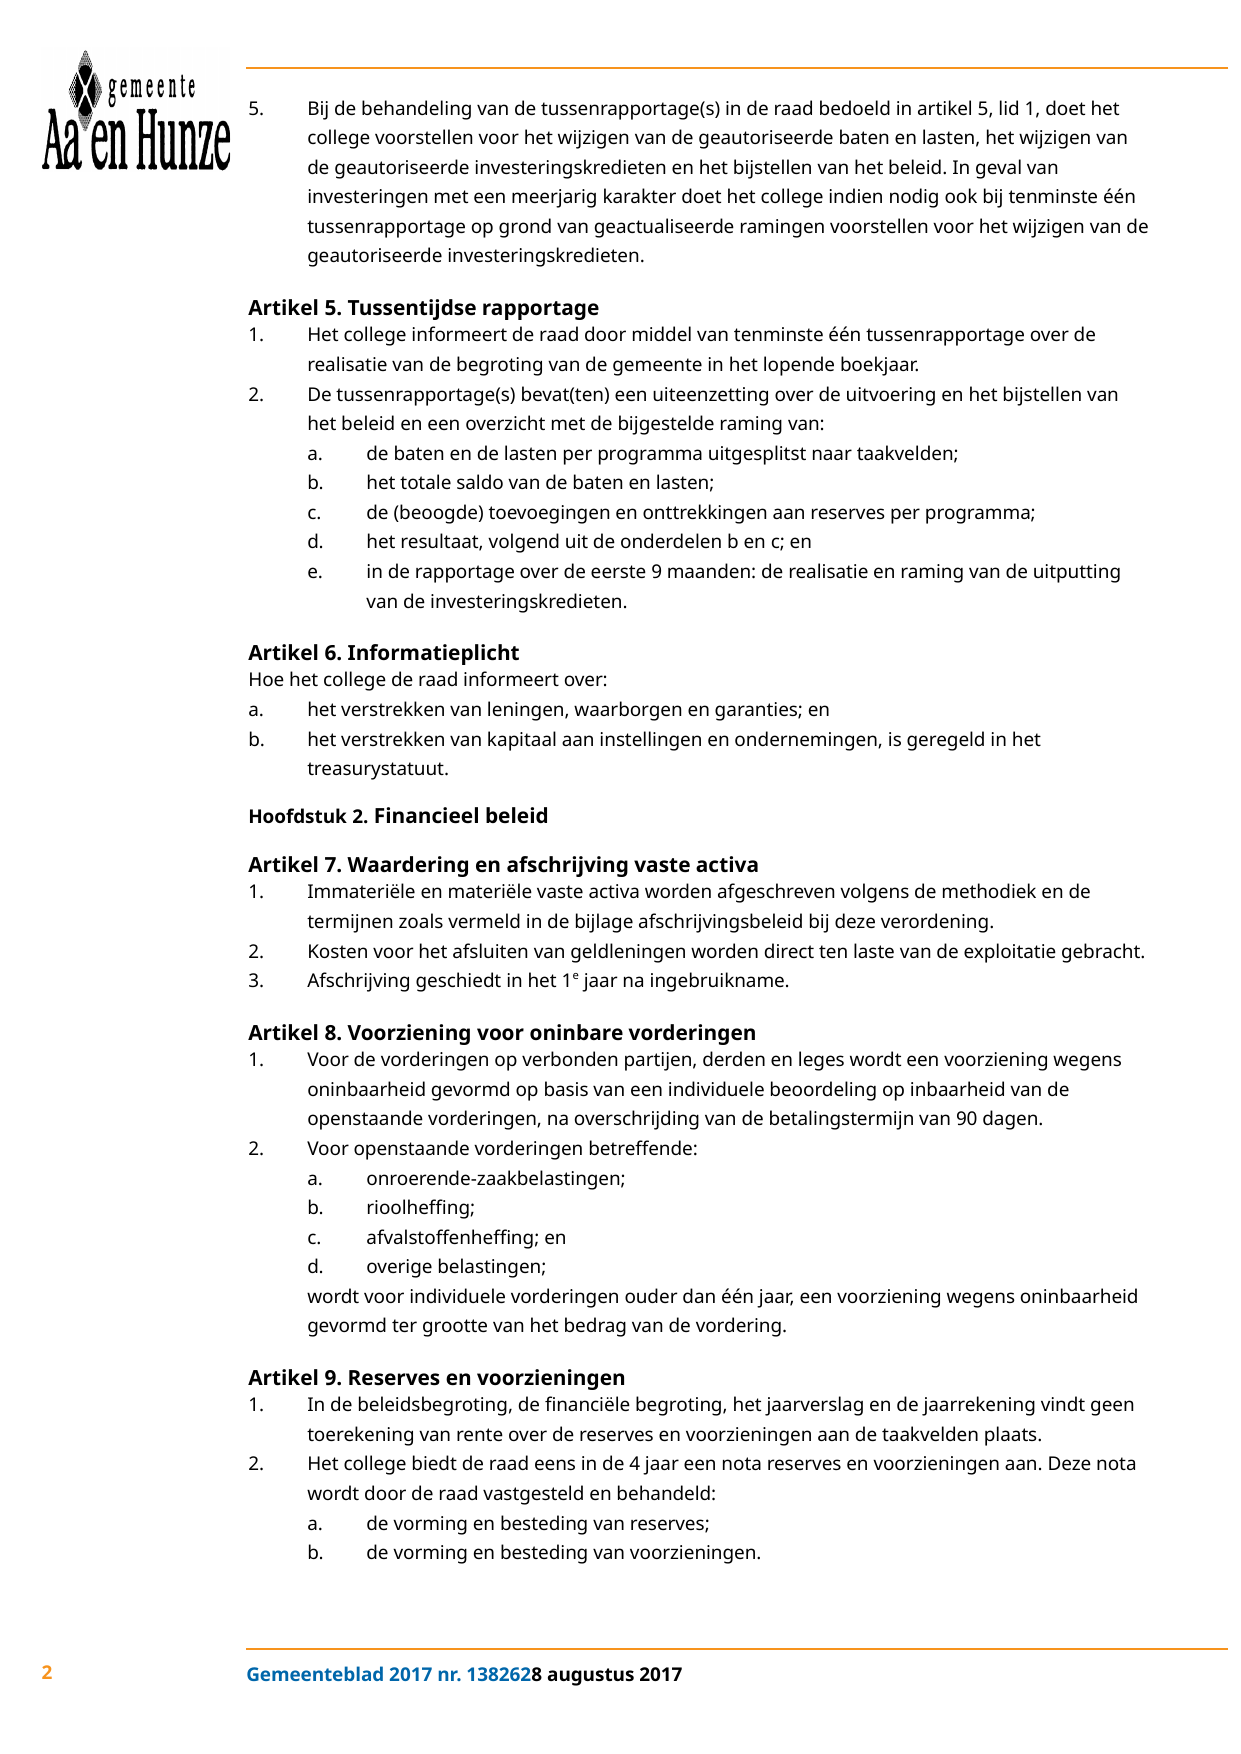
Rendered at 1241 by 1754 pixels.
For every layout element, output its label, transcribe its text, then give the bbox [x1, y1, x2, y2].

list de vorming en besteding van reserves; [307, 1510, 1152, 1536]
list wordt voor individuele vorderingen ouder dan één jaar, een voorziening wegens oninbaarheid gevormd ter grootte van het bedrag van de vordering. [248, 1283, 1152, 1338]
list rioolheffing; [307, 1194, 1152, 1220]
list Het college informeert de raad door middel van tenminste één tussenrapportage over de realisatie van de begroting van de gemeente in het lopende boekjaar. [248, 322, 1152, 377]
list Bij de behandeling van de tussenrapportage(s) in de raad bedoeld in artikel 5, lid 1, doet het college voorstellen voor het wijzigen van de geautoriseerde baten en lasten, het wijzigen van de geautoriseerde investeringskredieten en het bijstellen van het beleid. In geval van investeringen met een meerjarig karakter doet het college indien nodig ook bij tenminste één tussenrapportage op grond van geactualiseerde ramingen voorstellen voor het wijzigen van de geautoriseerde investeringskredieten. [248, 95, 1152, 268]
list de baten en de lasten per programma uitgesplitst naar taakvelden; [307, 440, 1152, 466]
text Artikel 8. Voorziening voor oninbare vorderingen [248, 1018, 1152, 1046]
list het resultaat, volgend uit de onderdelen b en c; en [307, 529, 1152, 554]
list de (beoogde) toevoegingen en onttrekkingen aan reserves per programma; [307, 499, 1152, 525]
text Artikel 5. Tussentijdse rapportage [248, 293, 1152, 322]
text Artikel 9. Reserves en voorzieningen [248, 1363, 1152, 1391]
list De tussenrapportage(s) bevat(ten) een uiteenzetting over de uitvoering en het bijstellen van het beleid en een overzicht met de bijgestelde raming van: [248, 381, 1152, 436]
list de vorming en besteding van voorzieningen. [307, 1539, 1152, 1565]
list Afschrijving geschiedt in het 1e jaar na ingebruikname. [248, 967, 1152, 993]
list Kosten voor het afsluiten van geldleningen worden direct ten laste van de exploitatie gebracht. [248, 938, 1152, 964]
list overige belastingen; [307, 1253, 1152, 1279]
list Voor de vorderingen op verbonden partijen, derden en leges wordt een voorziening wegens oninbaarheid gevormd op basis van een individuele beoordeling op inbaarheid van de openstaande vorderingen, na overschrijding van de betalingstermijn van 90 dagen. [248, 1046, 1152, 1131]
list In de beleidsbegroting, de financiële begroting, het jaarverslag en de jaarrekening vindt geen toerekening van rente over de reserves en voorzieningen aan de taakvelden plaats. [248, 1391, 1152, 1447]
text Hoe het college de raad informeert over: [248, 667, 1152, 692]
list Voor openstaande vorderingen betreffende: [248, 1135, 1152, 1161]
list in de rapportage over de eerste 9 maanden: de realisatie en raming van de uitputting van de investeringskredieten. [307, 558, 1152, 613]
list Immateriële en materiële vaste activa worden afgeschreven volgens de methodiek en de termijnen zoals vermeld in de bijlage afschrijvingsbeleid bij deze verordening. [248, 879, 1152, 934]
text Hoofdstuk 2. Financieel beleid [248, 801, 1152, 829]
text Artikel 6. Informatieplicht [248, 638, 1152, 667]
list afvalstoffenheffing; en [307, 1224, 1152, 1249]
list Het college biedt de raad eens in de 4 jaar een nota reserves en voorzieningen aan. Deze nota wordt door de raad vastgesteld en behandeld: [248, 1451, 1152, 1506]
list het totale saldo van de baten en lasten; [307, 469, 1152, 495]
list onroerende-zaakbelastingen; [307, 1165, 1152, 1190]
text Artikel 7. Waardering en afschrijving vaste activa [248, 850, 1152, 879]
picture [41, 47, 231, 172]
list het verstrekken van kapitaal aan instellingen en ondernemingen, is geregeld in het treasurystatuut. [248, 726, 1152, 781]
list het verstrekken van leningen, waarborgen en garanties; en [248, 696, 1152, 722]
